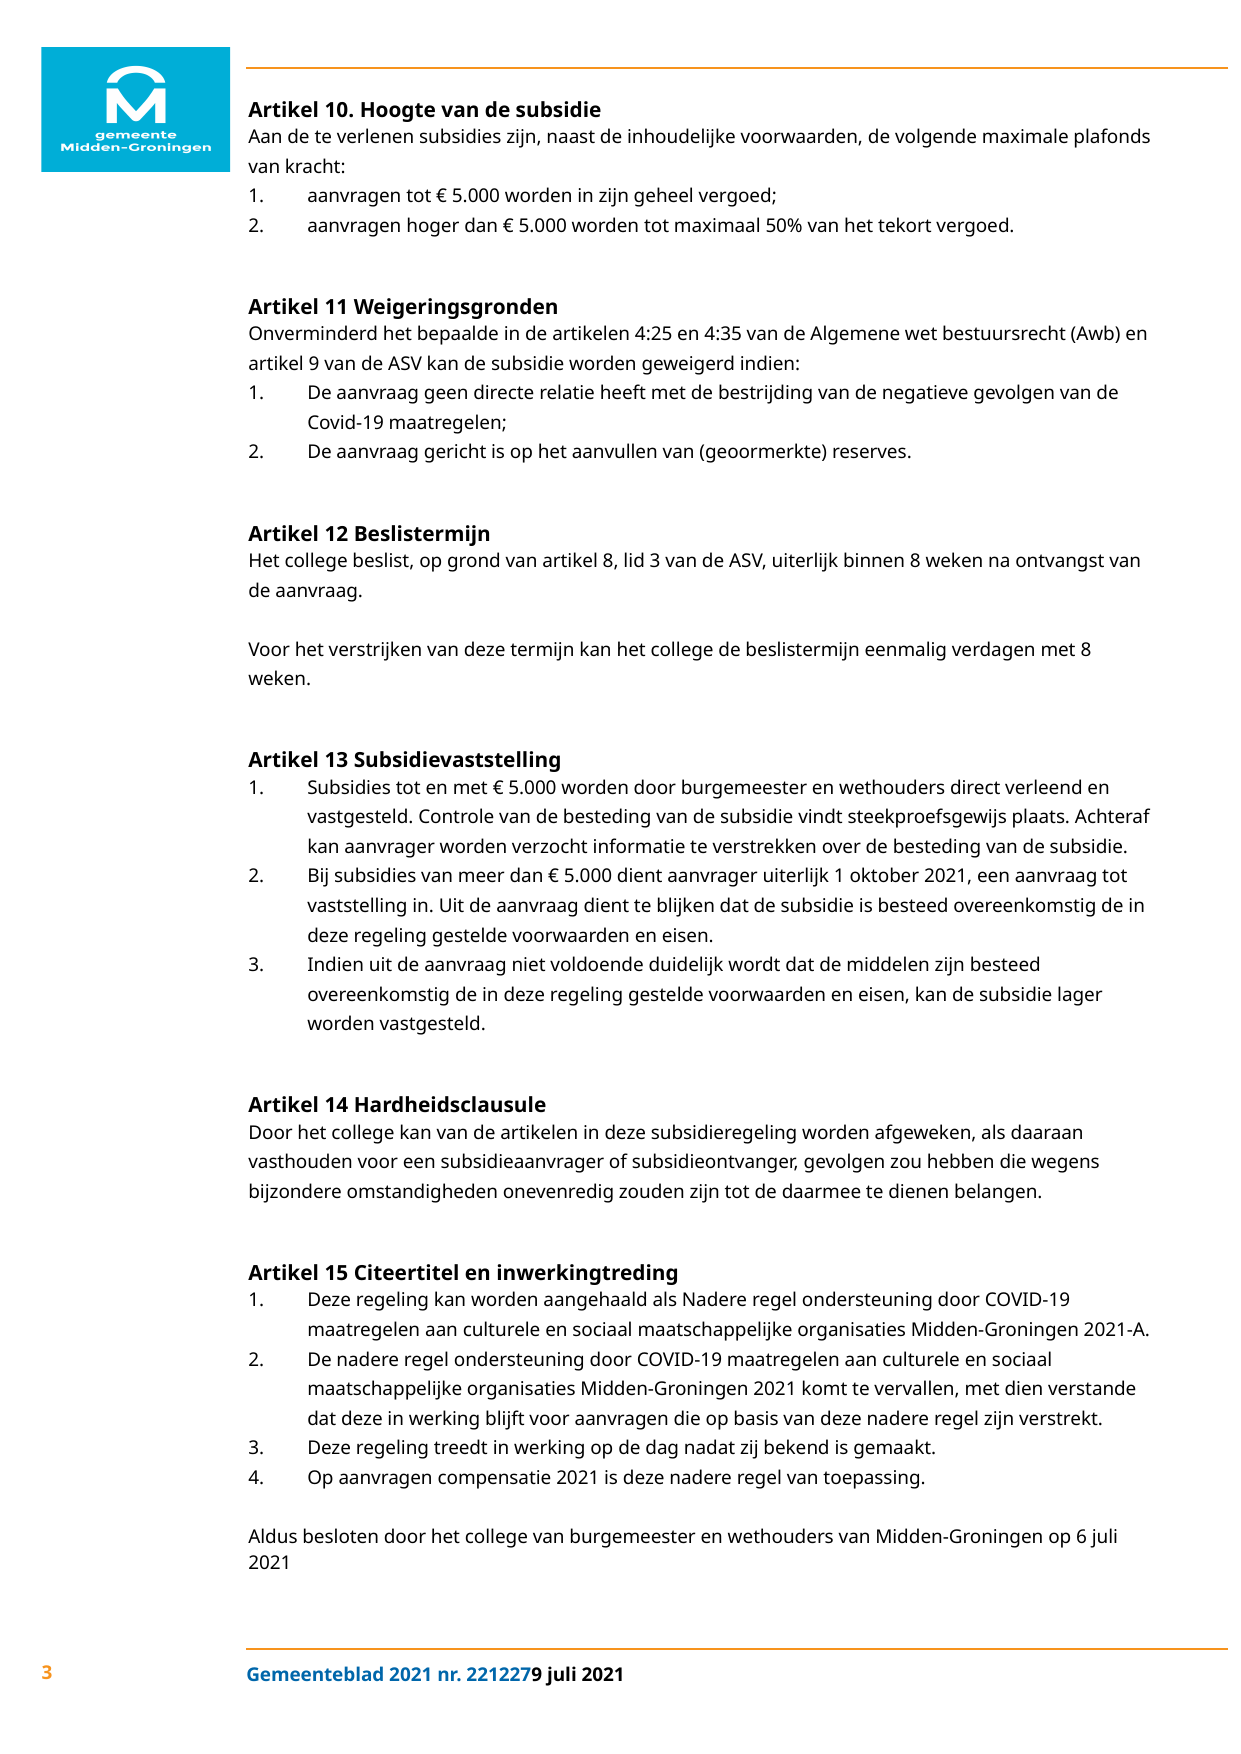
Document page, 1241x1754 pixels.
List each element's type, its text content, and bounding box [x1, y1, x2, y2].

list aanvragen hoger dan € 5.000 worden tot maximaal 50% van het tekort vergoed. [248, 212, 1152, 238]
text Voor het verstrijken van deze termijn kan het college de beslistermijn eenmalig verdagen met 8 weken. [248, 636, 1152, 691]
list De nadere regel ondersteuning door COVID-19 maatregelen aan culturele en sociaal maatschappelijke organisaties Midden-Groningen 2021 komt te vervallen, met dien verstande dat deze in werking blijft voor aanvragen die op basis van deze nadere regel zijn verstrekt. [248, 1346, 1152, 1431]
list De aanvraag gericht is op het aanvullen van (geoormerkte) reserves. [248, 439, 1152, 464]
list Subsidies tot en met € 5.000 worden door burgemeester en wethouders direct verleend en vastgesteld. Controle van de besteding van de subsidie vindt steekproefsgewijs plaats. Achteraf kan aanvrager worden verzocht informatie te verstrekken over de besteding van de subsidie. [248, 774, 1152, 859]
text Artikel 11 Weigeringsgronden [248, 292, 1152, 320]
list Op aanvragen compensatie 2021 is deze nadere regel van toepassing. [248, 1464, 1152, 1490]
list aanvragen tot € 5.000 worden in zijn geheel vergoed; [248, 182, 1152, 208]
list Bij subsidies van meer dan € 5.000 dient aanvrager uiterlijk 1 oktober 2021, een aanvraag tot vaststelling in. Uit de aanvraag dient te blijken dat de subsidie is besteed overeenkomstig de in deze regeling gestelde voorwaarden en eisen. [248, 863, 1152, 948]
picture [108, 66, 164, 82]
text Aldus besloten door het college van burgemeester en wethouders van Midden-Groningen op 6 juli 2021 [248, 1523, 1152, 1575]
list Indien uit de aanvraag niet voldoende duidelijk wordt dat de middelen zijn besteed overeenkomstig de in deze regeling gestelde voorwaarden en eisen, kan de subsidie lager worden vastgesteld. [248, 951, 1152, 1036]
text Aan de te verlenen subsidies zijn, naast de inhoudelijke voorwaarden, de volgende maximale plafonds van kracht: [248, 123, 1152, 178]
picture [184, 146, 190, 153]
text Het college beslist, op grond van artikel 8, lid 3 van de ASV, uiterlijk binnen 8 weken na ontvangst van de aanvraag. [248, 547, 1152, 602]
list Deze regeling treedt in werking op de dag nadat zij bekend is gemaakt. [248, 1434, 1152, 1460]
text Onverminderd het bepaalde in de artikelen 4:25 en 4:35 van de Algemene wet bestuursrecht (Awb) en artikel 9 van de ASV kan de subsidie worden geweigerd indien: [248, 320, 1152, 376]
text Artikel 14 Hardheidsclausule [248, 1091, 1152, 1119]
picture [107, 89, 165, 122]
list Deze regeling kan worden aangehaald als Nadere regel ondersteuning door COVID-19 maatregelen aan culturele en sociaal maatschappelijke organisaties Midden-Groningen 2021-A. [248, 1287, 1152, 1342]
text Artikel 10. Hoogte van de subsidie [248, 95, 1152, 123]
text Artikel 13 Subsidievaststelling [248, 746, 1152, 774]
list De aanvraag geen directe relatie heeft met de bestrijding van de negatieve gevolgen van de Covid-19 maatregelen; [248, 379, 1152, 435]
text Artikel 15 Citeertitel en inwerkingtreding [248, 1258, 1152, 1287]
text Artikel 12 Beslistermijn [248, 519, 1152, 547]
text Door het college kan van de artikelen in deze subsidieregeling worden afgeweken, als daaraan vasthouden voor een subsidieaanvrager of subsidieontvanger, gevolgen zou hebben die wegens bijzondere omstandigheden onevenredig zouden zijn tot de daarmee te dienen belangen. [248, 1119, 1152, 1204]
